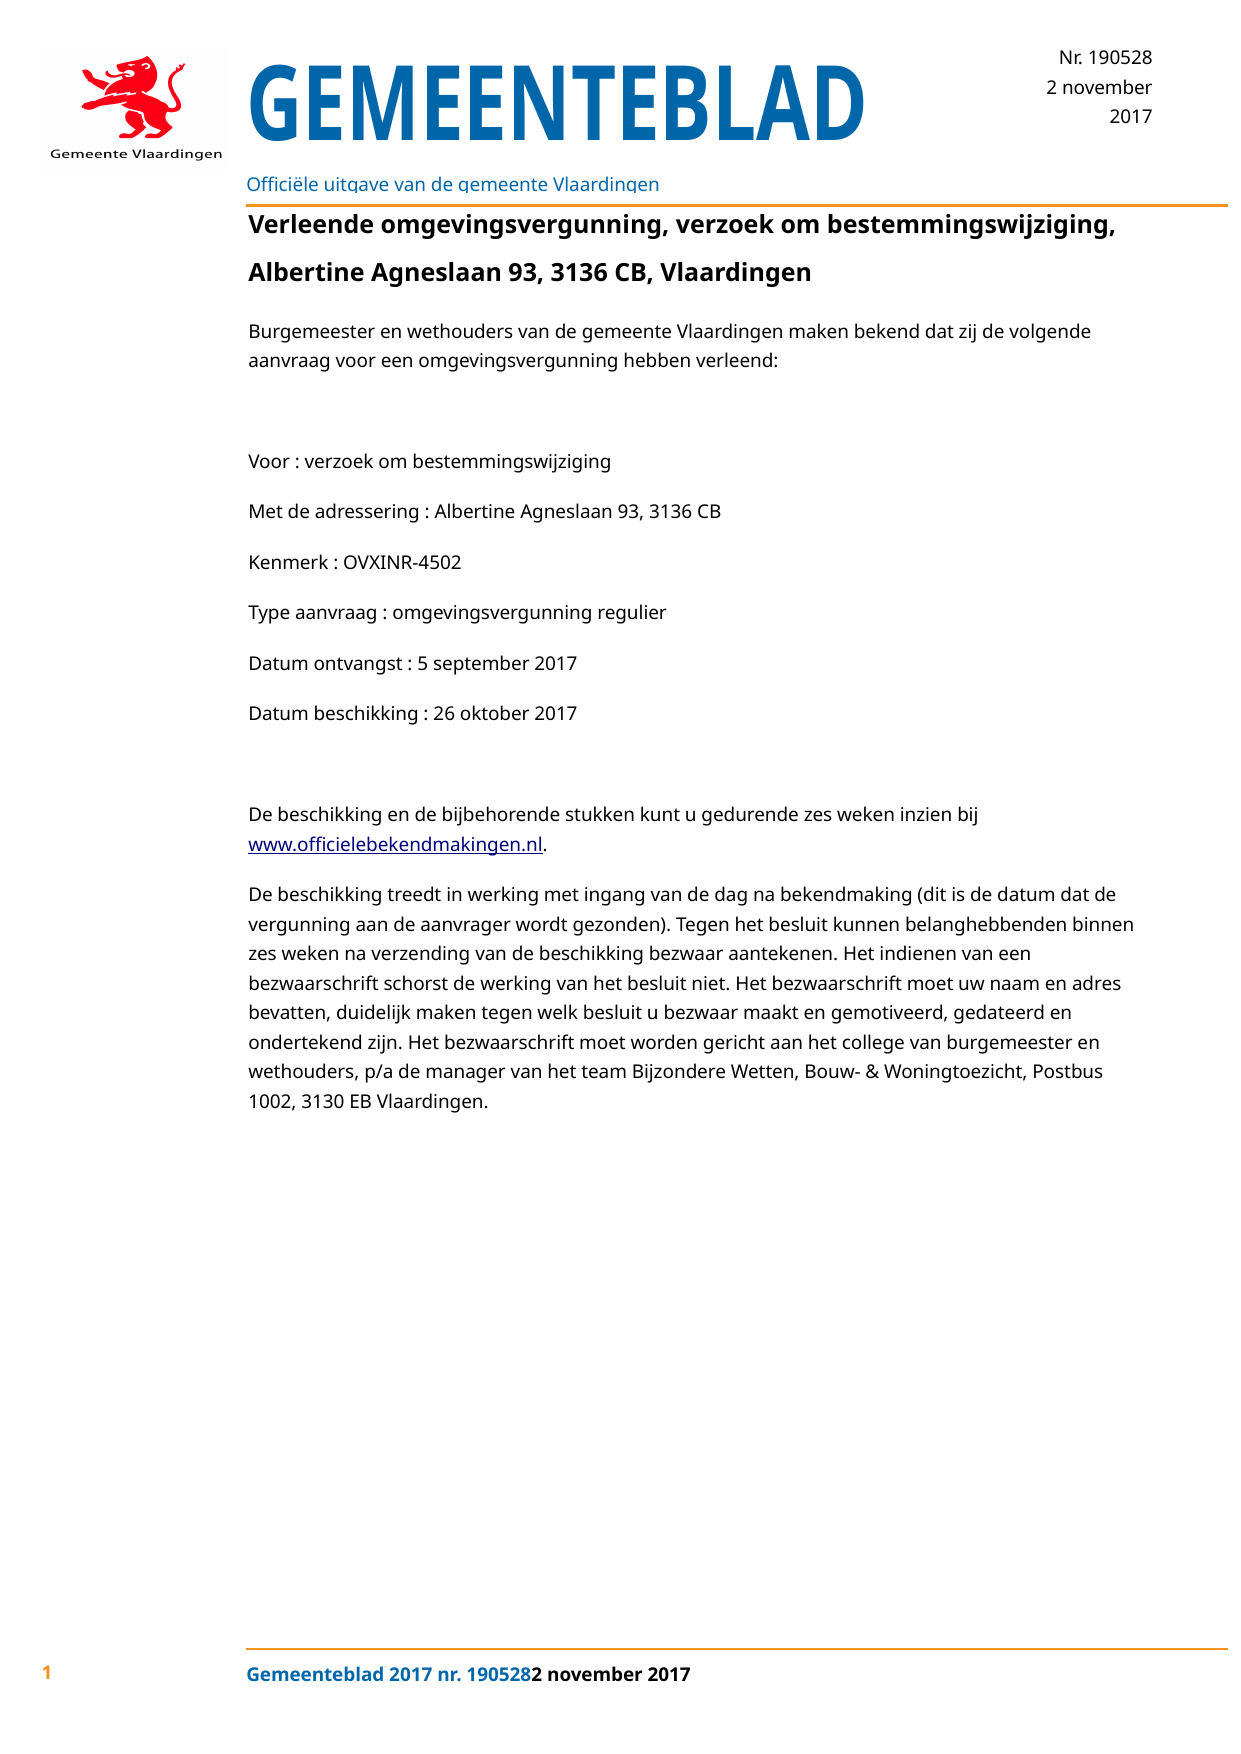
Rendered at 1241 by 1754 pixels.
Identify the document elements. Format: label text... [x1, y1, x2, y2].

text Kenmerk : OVXINR-4502 [248, 549, 1152, 575]
text Burgemeester en wethouders van de gemeente Vlaardingen maken bekend dat zij de volgende aanvraag voor een omgevingsvergunning hebben verleend: [248, 318, 1152, 373]
text Datum ontvangst : 5 september 2017 [248, 650, 1152, 676]
text De beschikking treedt in werking met ingang van de dag na bekendmaking (dit is de datum dat de vergunning aan de aanvrager wordt gezonden). Tegen het besluit kunnen belanghebbenden binnen zes weken na verzending van de beschikking bezwaar aantekenen. Het indienen van een bezwaarschrift schorst de werking van het besluit niet. Het bezwaarschrift moet uw naam en adres bevatten, duidelijk maken tegen welk besluit u bezwaar maakt en gemotiveerd, gedateerd en ondertekend zijn. Het bezwaarschrift moet worden gericht aan het college van burgemeester en wethouders, p/a de manager van het team Bijzondere Wetten, Bouw- & Woningtoezicht, Postbus 1002, 3130 EB Vlaardingen. [248, 881, 1152, 1114]
text Voor : verzoek om bestemmingswijziging [248, 448, 1152, 474]
text Verleende omgevingsvergunning, verzoek om bestemmingswijziging, Albertine Agneslaan 93, 3136 CB, Vlaardingen [248, 207, 1152, 288]
text Met de adressering : Albertine Agneslaan 93, 3136 CB [248, 499, 1152, 524]
text Type aanvraag : omgevingsvergunning regulier [248, 599, 1152, 625]
picture [41, 47, 231, 172]
text Datum beschikking : 26 oktober 2017 [248, 700, 1152, 726]
text De beschikking en de bijbehorende stukken kunt u gedurende zes weken inzien bij www.officielebekendmakingen.nl. [248, 801, 1152, 857]
